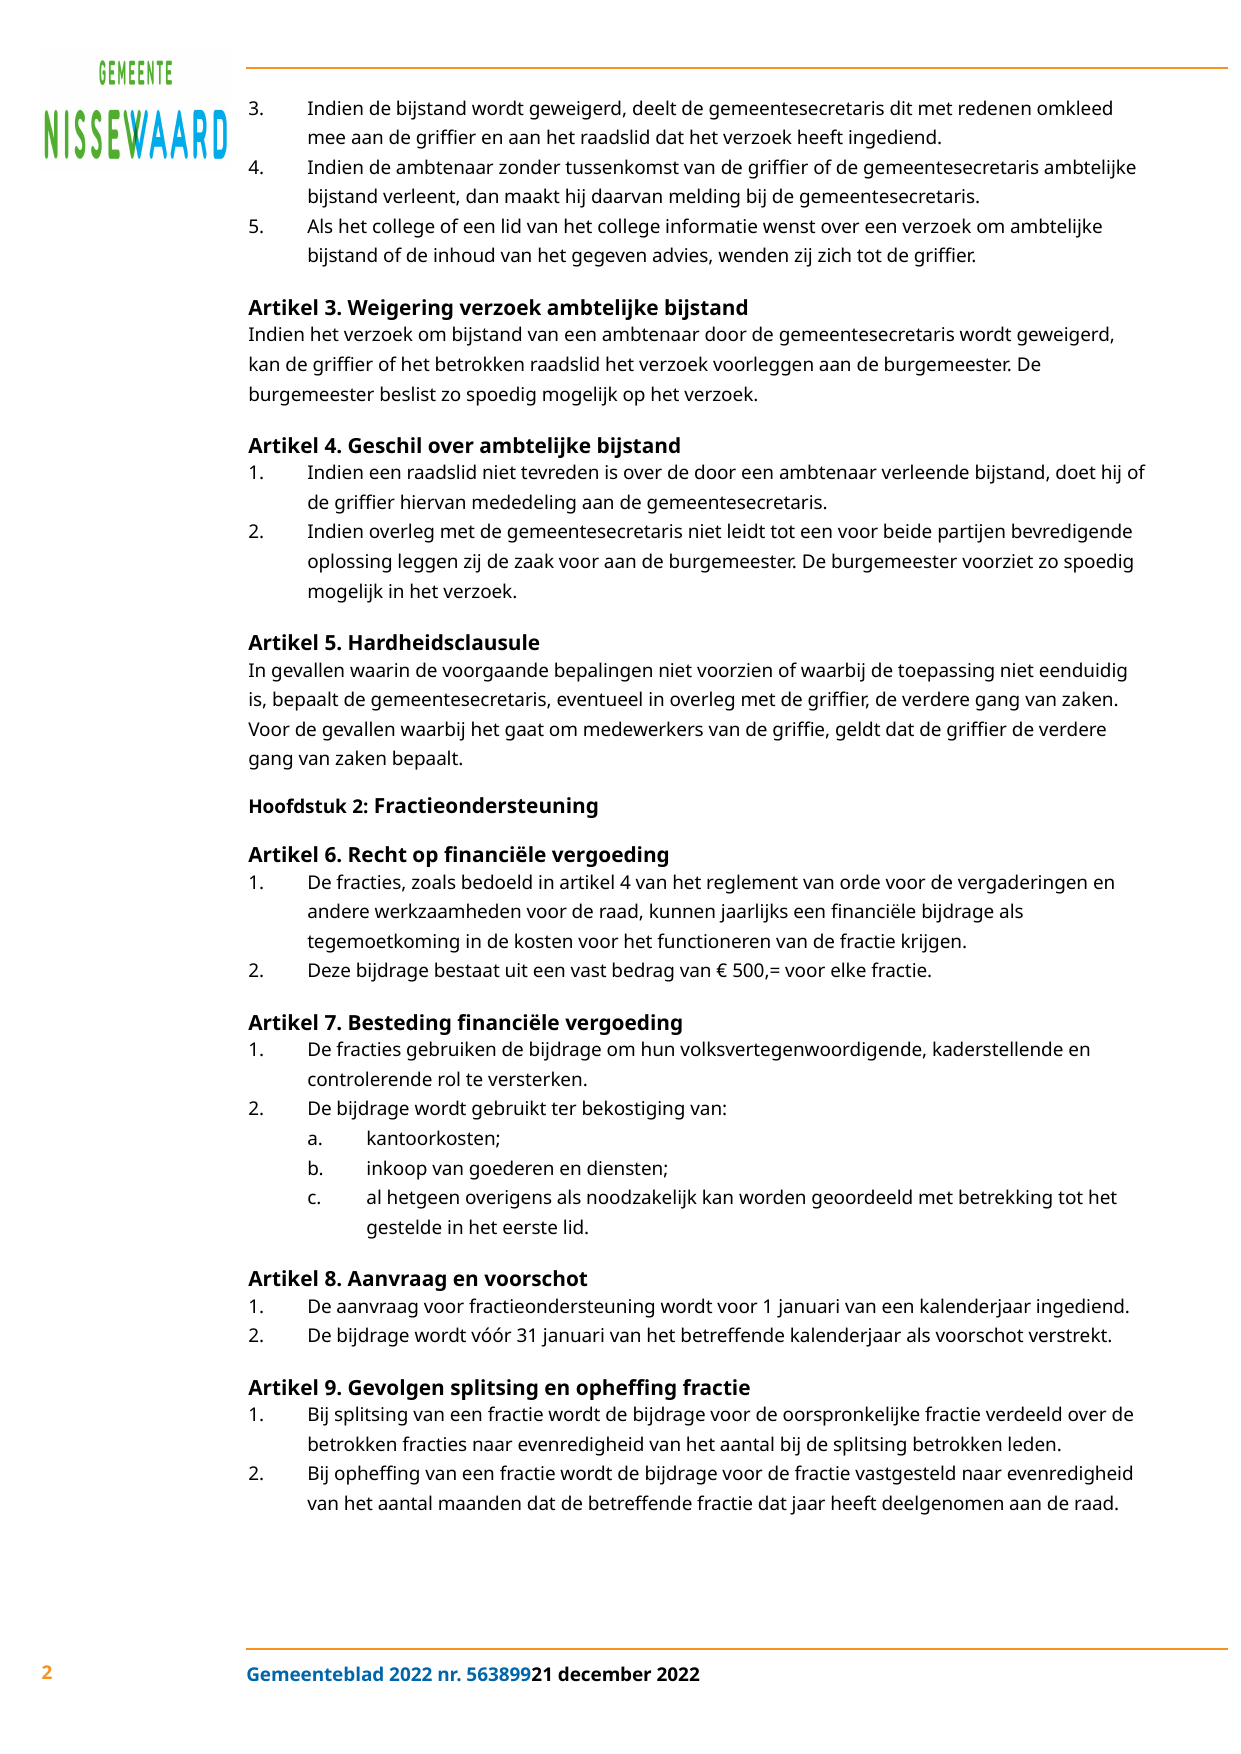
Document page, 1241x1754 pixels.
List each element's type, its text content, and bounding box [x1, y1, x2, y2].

text Artikel 4. Geschil over ambtelijke bijstand [248, 431, 1152, 459]
list Deze bijdrage bestaat uit een vast bedrag van € 500,= voor elke fractie. [248, 958, 1152, 983]
list al hetgeen overigens als noodzakelijk kan worden geoordeeld met betrekking tot het gestelde in het eerste lid. [307, 1184, 1152, 1240]
text Artikel 5. Hardheidsclausule [248, 628, 1152, 657]
list Bij splitsing van een fractie wordt de bijdrage voor de oorspronkelijke fractie verdeeld over de betrokken fracties naar evenredigheid van het aantal bij de splitsing betrokken leden. [248, 1401, 1152, 1457]
list De bijdrage wordt gebruikt ter bekostiging van: [248, 1096, 1152, 1121]
list Indien een raadslid niet tevreden is over de door een ambtenaar verleende bijstand, doet hij of de griffier hiervan mededeling aan de gemeentesecretaris. [248, 459, 1152, 515]
list De fracties gebruiken de bijdrage om hun volksvertegenwoordigende, kaderstellende en controlerende rol te versterken. [248, 1036, 1152, 1092]
text Artikel 7. Besteding financiële vergoeding [248, 1008, 1152, 1036]
list Indien de bijstand wordt geweigerd, deelt de gemeentesecretaris dit met redenen omkleed mee aan de griffier en aan het raadslid dat het verzoek heeft ingediend. [248, 95, 1152, 150]
text Artikel 8. Aanvraag en voorschot [248, 1264, 1152, 1293]
list De fracties, zoals bedoeld in artikel 4 van het reglement van orde voor de vergaderingen en andere werkzaamheden voor de raad, kunnen jaarlijks een financiële bijdrage als tegemoetkoming in de kosten voor het functioneren van de fractie krijgen. [248, 869, 1152, 954]
list De aanvraag voor fractieondersteuning wordt voor 1 januari van een kalenderjaar ingediend. [248, 1293, 1152, 1318]
text In gevallen waarin de voorgaande bepalingen niet voorzien of waarbij de toepassing niet eenduidig is, bepaalt de gemeentesecretaris, eventueel in overleg met de griffier, de verdere gang van zaken. Voor de gevallen waarbij het gaat om medewerkers van de griffie, geldt dat de griffier de verdere gang van zaken bepaalt. [248, 657, 1152, 771]
text Artikel 6. Recht op financiële vergoeding [248, 840, 1152, 869]
list Indien de ambtenaar zonder tussenkomst van de griffier of de gemeentesecretaris ambtelijke bijstand verleent, dan maakt hij daarvan melding bij de gemeentesecretaris. [248, 154, 1152, 209]
text Artikel 3. Weigering verzoek ambtelijke bijstand [248, 293, 1152, 322]
list kantoorkosten; [307, 1125, 1152, 1151]
list Indien overleg met de gemeentesecretaris niet leidt tot een voor beide partijen bevredigende oplossing leggen zij de zaak voor aan de burgemeester. De burgemeester voorziet zo spoedig mogelijk in het verzoek. [248, 519, 1152, 604]
text Artikel 9. Gevolgen splitsing en opheffing fractie [248, 1373, 1152, 1401]
list inkoop van goederen en diensten; [307, 1155, 1152, 1181]
list Bij opheffing van een fractie wordt de bijdrage voor de fractie vastgesteld naar evenredigheid van het aantal maanden dat de betreffende fractie dat jaar heeft deelgenomen aan de raad. [248, 1460, 1152, 1516]
picture [41, 47, 231, 172]
list Als het college of een lid van het college informatie wenst over een verzoek om ambtelijke bijstand of de inhoud van het gegeven advies, wenden zij zich tot de griffier. [248, 213, 1152, 268]
text Indien het verzoek om bijstand van een ambtenaar door de gemeentesecretaris wordt geweigerd, kan de griffier of het betrokken raadslid het verzoek voorleggen aan de burgemeester. De burgemeester beslist zo spoedig mogelijk op het verzoek. [248, 322, 1152, 406]
list De bijdrage wordt vóór 31 januari van het betreffende kalenderjaar als voorschot verstrekt. [248, 1322, 1152, 1348]
text Hoofdstuk 2: Fractieondersteuning [248, 791, 1152, 819]
